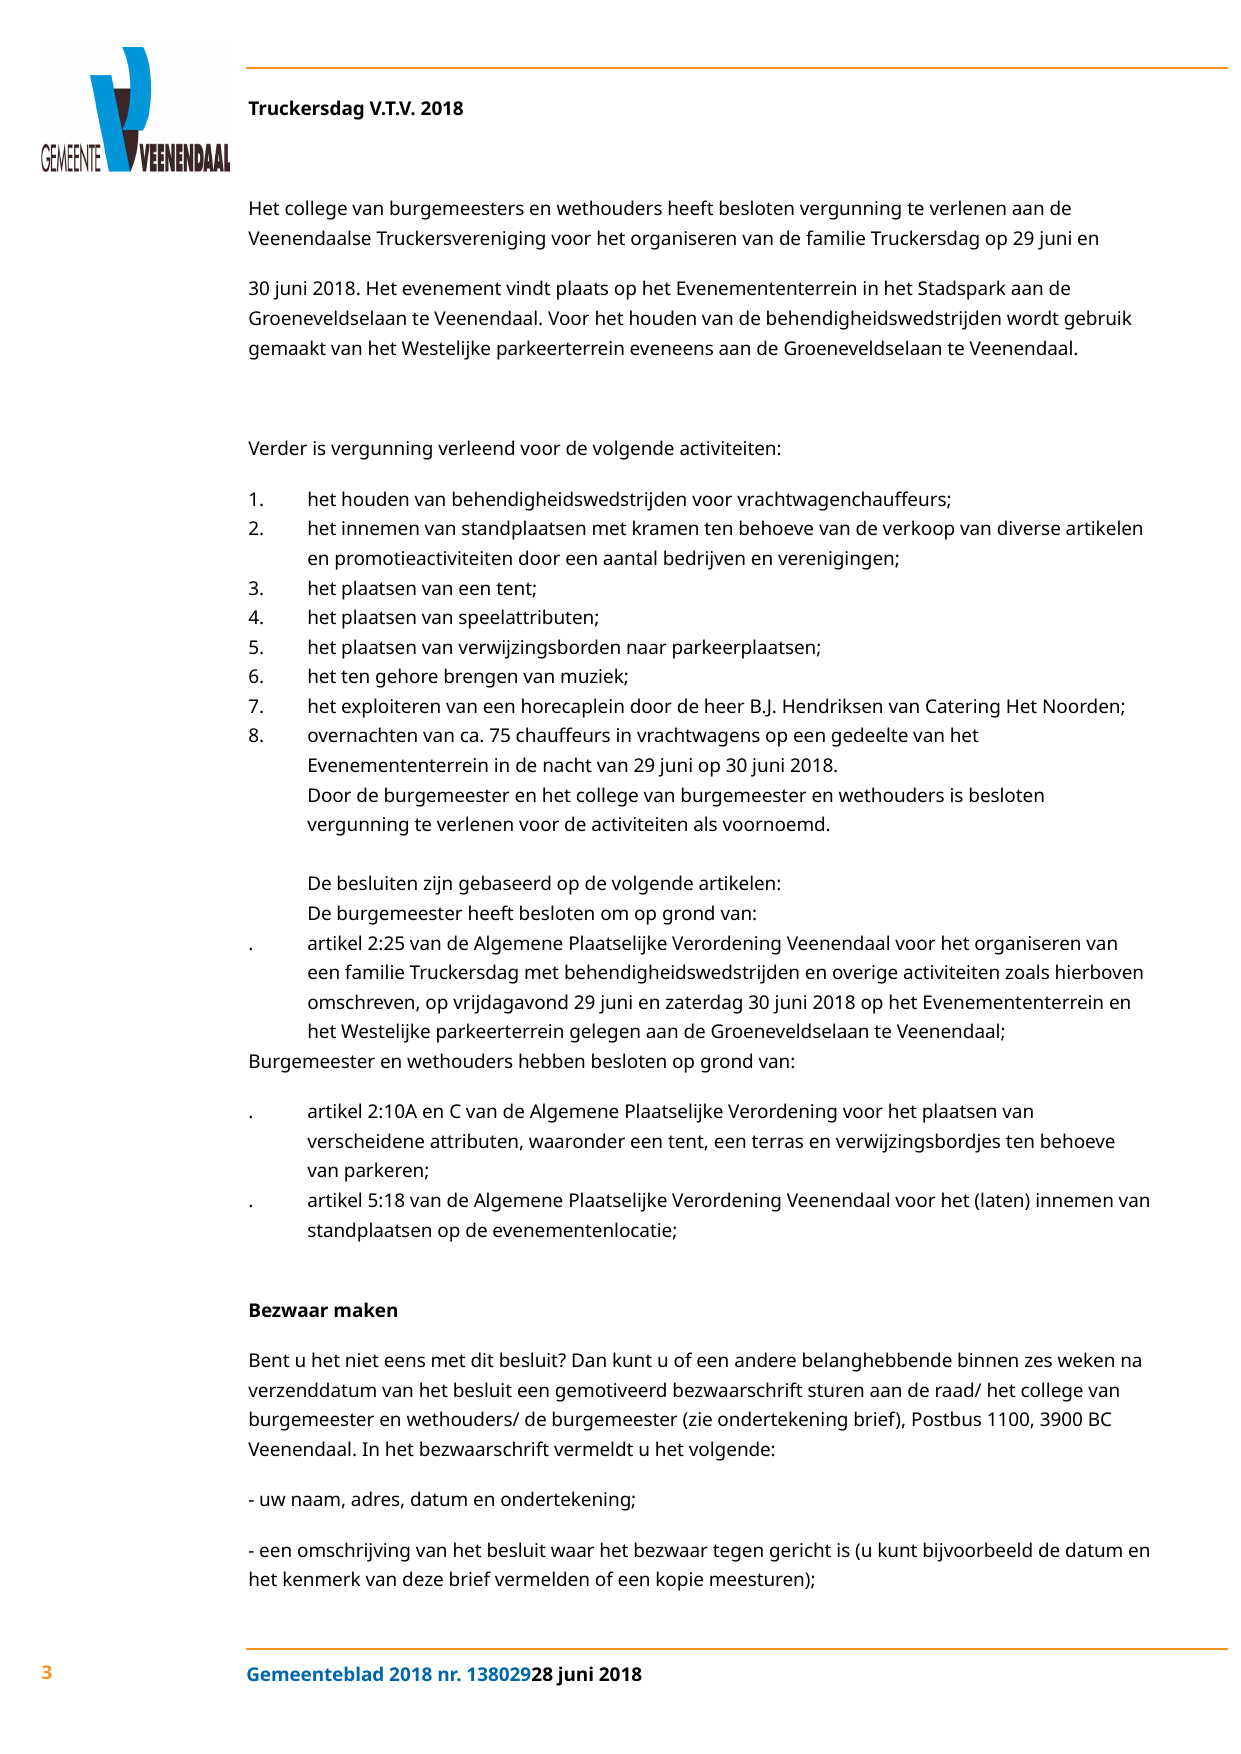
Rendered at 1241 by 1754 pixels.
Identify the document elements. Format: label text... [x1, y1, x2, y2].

list artikel 5:18 van de Algemene Plaatselijke Verordening Veenendaal voor het (laten) innemen van standplaatsen op de evenementenlocatie; [248, 1187, 1152, 1243]
list De besluiten zijn gebaseerd op de volgende artikelen: [248, 871, 1152, 896]
list het innemen van standplaatsen met kramen ten behoeve van de verkoop van diverse artikelen en promotieactiviteiten door een aantal bedrijven en verenigingen; [248, 516, 1152, 571]
picture [123, 47, 231, 172]
list overnachten van ca. 75 chauffeurs in vrachtwagens op een gedeelte van het Evenemententerrein in de nacht van 29 juni op 30 juni 2018. [248, 723, 1152, 778]
text - een omschrijving van het besluit waar het bezwaar tegen gericht is (u kunt bijvoorbeeld de datum en het kenmerk van deze brief vermelden of een kopie meesturen); [248, 1537, 1152, 1592]
text Het college van burgemeesters en wethouders heeft besloten vergunning te verlenen aan de Veenendaalse Truckersvereniging voor het organiseren van de familie Truckersdag op 29 juni en [248, 196, 1152, 251]
list het ten gehore brengen van muziek; [248, 663, 1152, 689]
list Door de burgemeester en het college van burgemeester en wethouders is besloten vergunning te verlenen voor de activiteiten als voornoemd. [248, 782, 1152, 837]
list het exploiteren van een horecaplein door de heer B.J. Hendriksen van Catering Het Noorden; [248, 693, 1152, 719]
list artikel 2:25 van de Algemene Plaatselijke Verordening Veenendaal voor het organiseren van een familie Truckersdag met behendigheidswedstrijden en overige activiteiten zoals hierboven omschreven, op vrijdagavond 29 juni en zaterdag 30 juni 2018 op het Evenemententerrein en het Westelijke parkeerterrein gelegen aan de Groeneveldselaan te Veenendaal; [248, 930, 1152, 1044]
text 30 juni 2018. Het evenement vindt plaats op het Evenemententerrein in het Stadspark aan de Groeneveldselaan te Veenendaal. Voor het houden van de behendigheidswedstrijden wordt gebruik gemaakt van het Westelijke parkeerterrein eveneens aan de Groeneveldselaan te Veenendaal. [248, 276, 1152, 361]
picture [41, 47, 130, 172]
list het houden van behendigheidswedstrijden voor vrachtwagenchauffeurs; [248, 486, 1152, 512]
list De burgemeester heeft besloten om op grond van: [248, 900, 1152, 926]
text Bent u het niet eens met dit besluit? Dan kunt u of een andere belanghebbende binnen zes weken na verzenddatum van het besluit een gemotiveerd bezwaarschrift sturen aan de raad/ het college van burgemeester en wethouders/ de burgemeester (zie ondertekening brief), Postbus 1100, 3900 BC Veenendaal. In het bezwaarschrift vermeldt u het volgende: [248, 1347, 1152, 1462]
list het plaatsen van speelattributen; [248, 604, 1152, 630]
text Verder is vergunning verleend voor de volgende activiteiten: [248, 436, 1152, 461]
list het plaatsen van verwijzingsborden naar parkeerplaatsen; [248, 634, 1152, 660]
text Burgemeester en wethouders hebben besloten op grond van: [248, 1048, 1152, 1074]
text - uw naam, adres, datum en ondertekening; [248, 1486, 1152, 1512]
list het plaatsen van een tent; [248, 575, 1152, 601]
list artikel 2:10A en C van de Algemene Plaatselijke Verordening voor het plaatsen van verscheidene attributen, waaronder een tent, een terras en verwijzingsbordjes ten behoeve van parkeren; [248, 1098, 1152, 1183]
text Truckersdag V.T.V. 2018 [248, 95, 1152, 121]
text Bezwaar maken [248, 1297, 1152, 1323]
